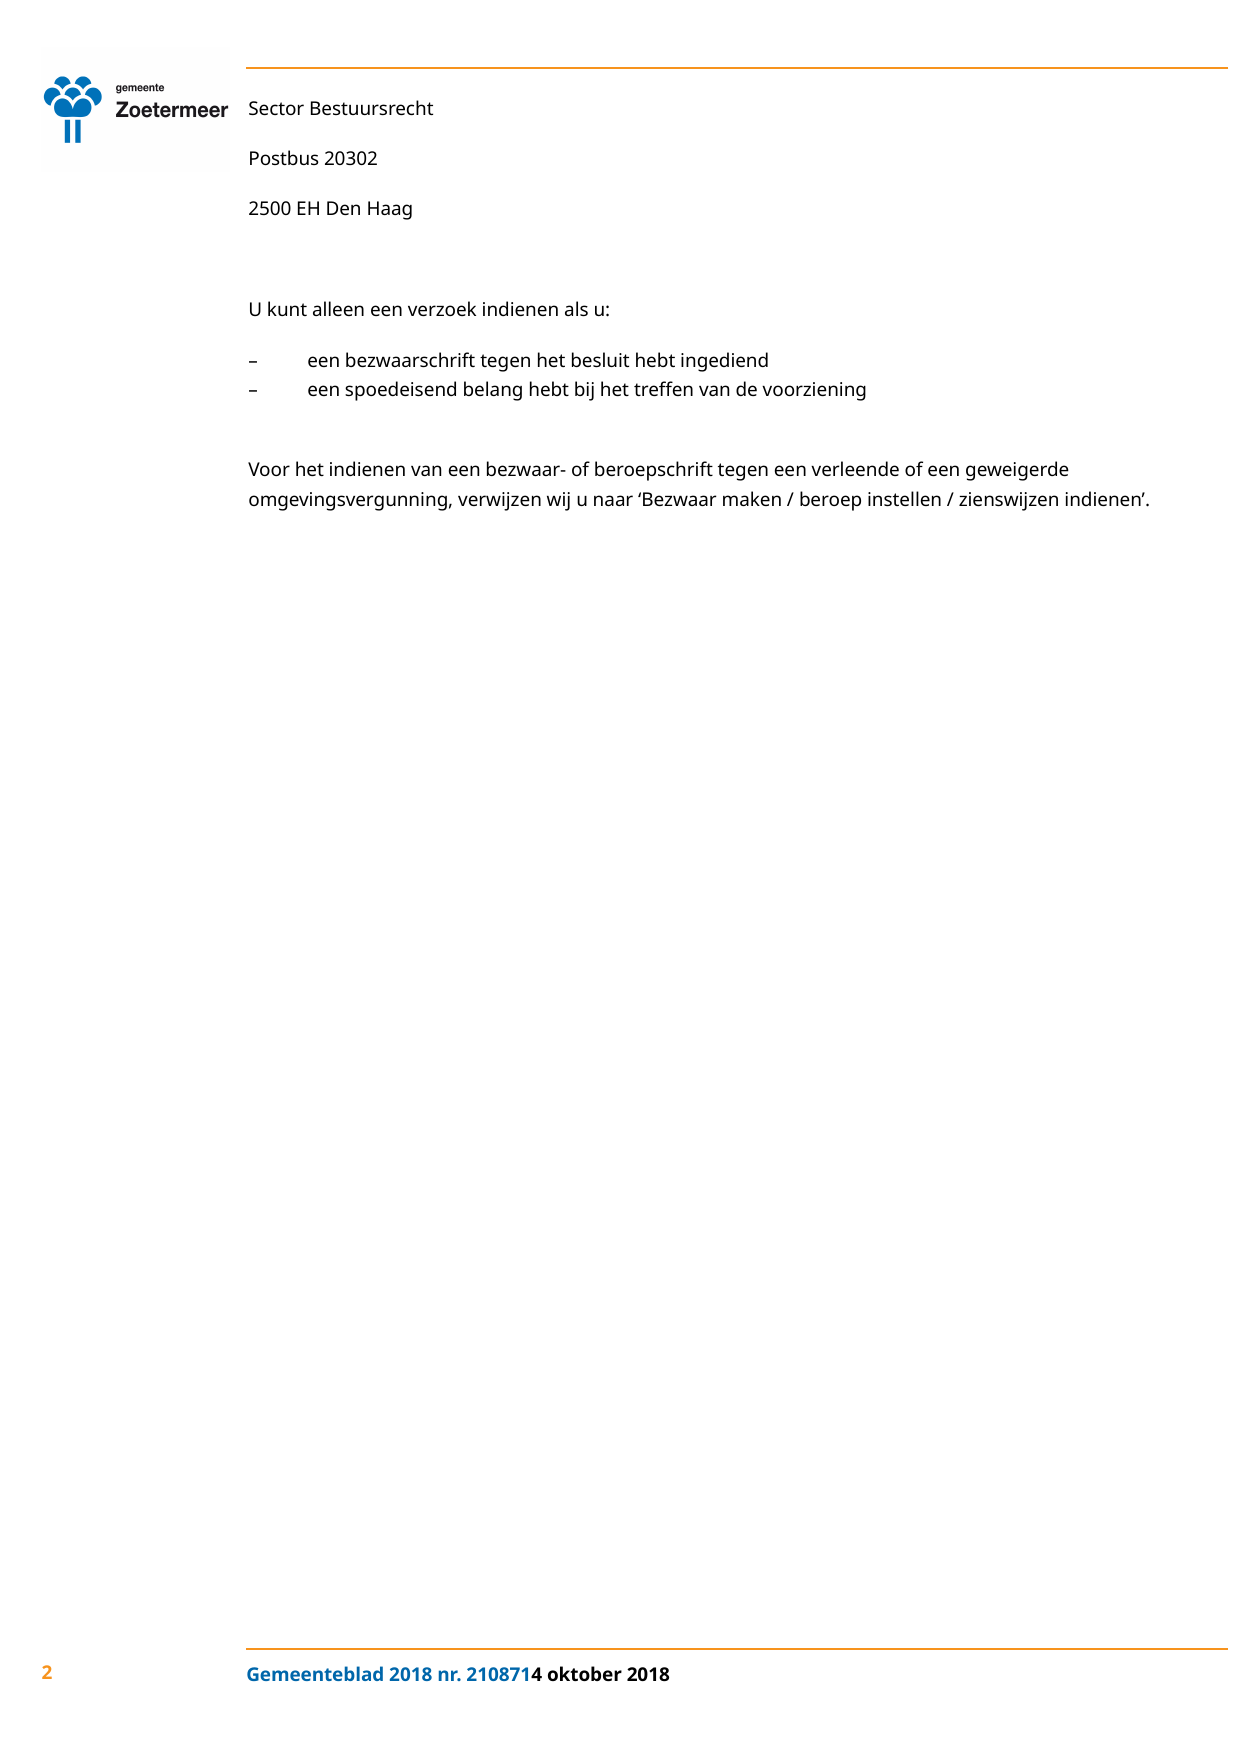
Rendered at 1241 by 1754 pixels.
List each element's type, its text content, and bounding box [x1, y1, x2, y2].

list een bezwaarschrift tegen het besluit hebt ingediend [248, 347, 1152, 373]
text Sector Bestuursrecht [248, 95, 1152, 121]
text Voor het indienen van een bezwaar- of beroepschrift tegen een verleende of een geweigerde omgevingsvergunning, verwijzen wij u naar ‘Bezwaar maken / beroep instellen / zienswijzen indienen’. [248, 456, 1152, 512]
text 2500 EH Den Haag [248, 196, 1152, 221]
picture [41, 47, 231, 172]
text U kunt alleen een verzoek indienen als u: [248, 296, 1152, 322]
list een spoedeisend belang hebt bij het treffen van de voorziening [248, 376, 1152, 402]
text Postbus 20302 [248, 145, 1152, 171]
